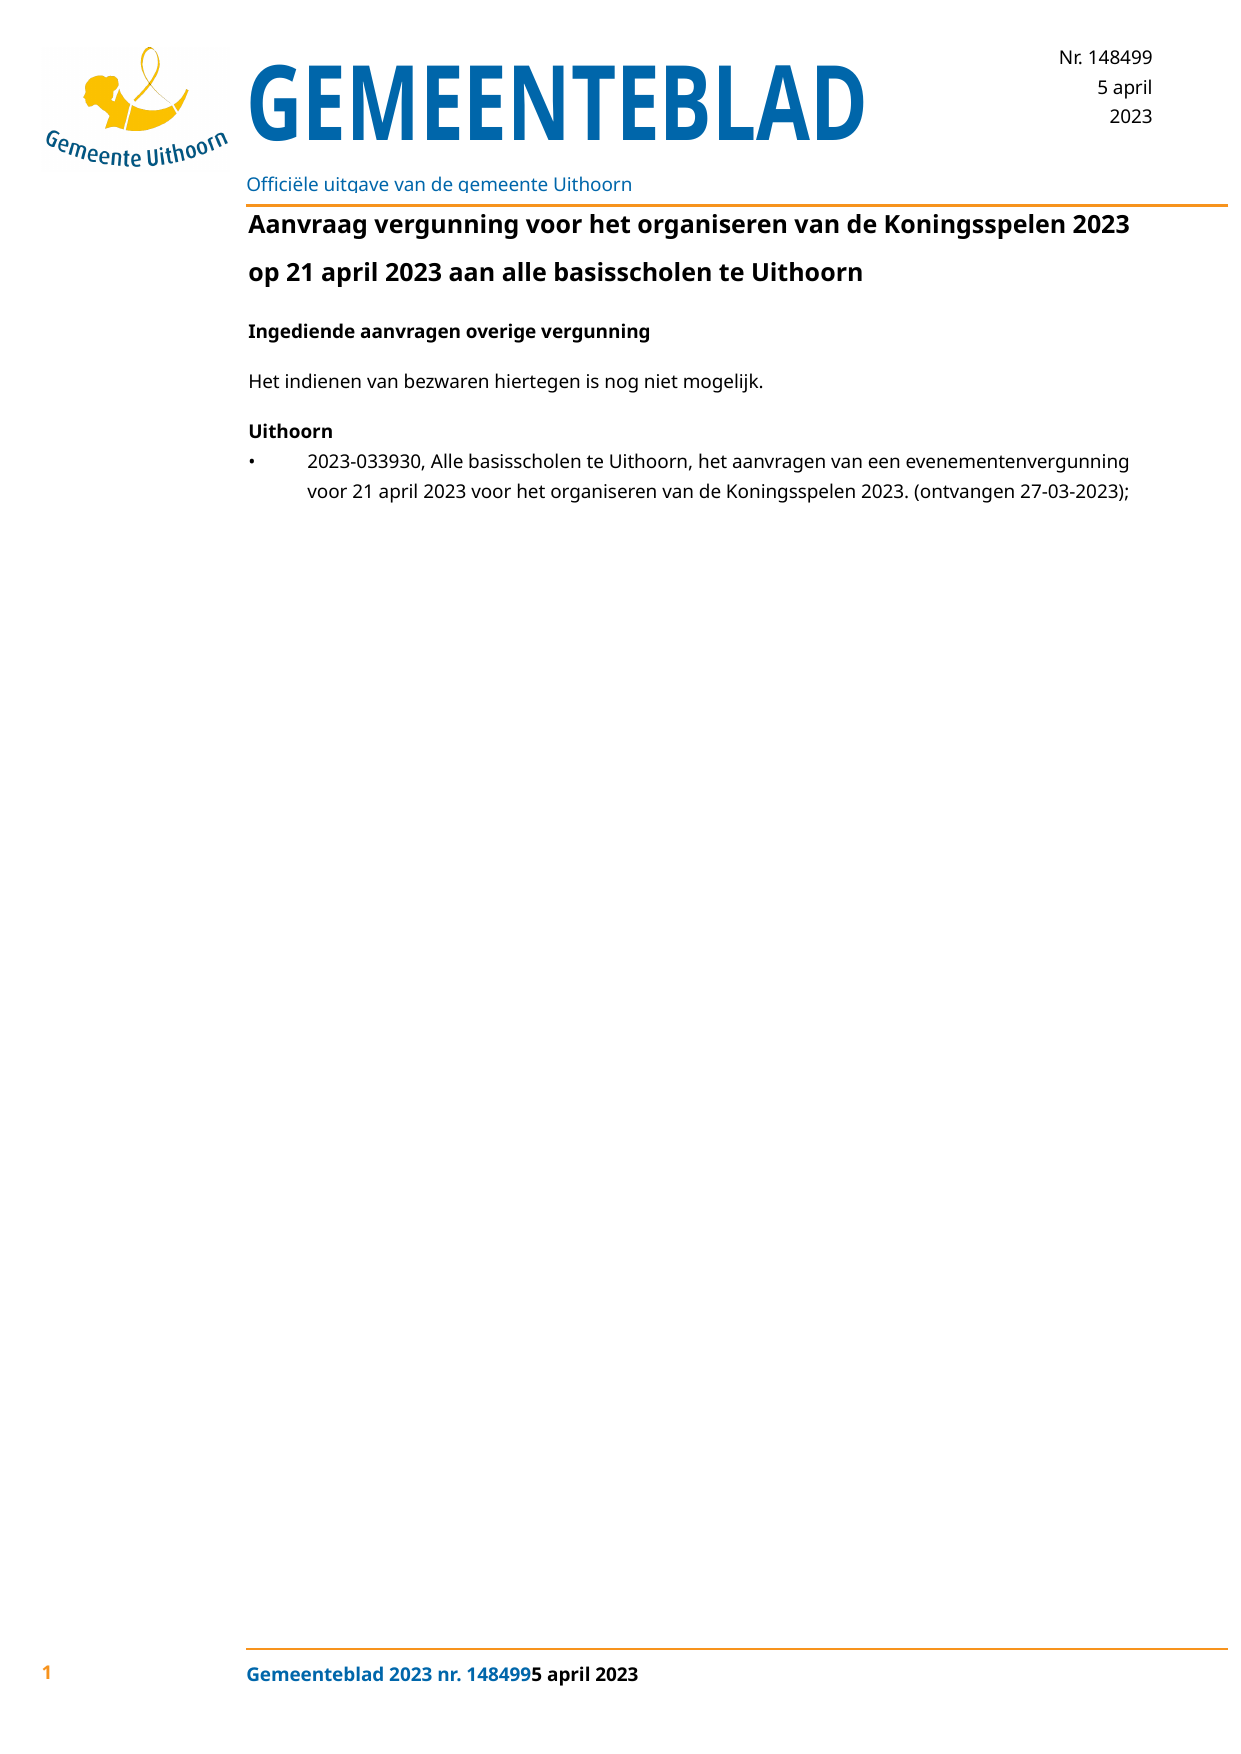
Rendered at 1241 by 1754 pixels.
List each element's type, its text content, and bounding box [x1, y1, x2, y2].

picture [41, 47, 231, 172]
text Uithoorn [248, 419, 1152, 444]
text Het indienen van bezwaren hiertegen is nog niet mogelijk. [248, 368, 1152, 394]
list 2023-033930, Alle basisscholen te Uithoorn, het aanvragen van een evenementenvergunning voor 21 april 2023 voor het organiseren van de Koningsspelen 2023. (ontvangen 27-03-2023); [248, 448, 1152, 504]
text Ingediende aanvragen overige vergunning [248, 318, 1152, 344]
text Aanvraag vergunning voor het organiseren van de Koningsspelen 2023 op 21 april 2023 aan alle basisscholen te Uithoorn [248, 207, 1152, 288]
